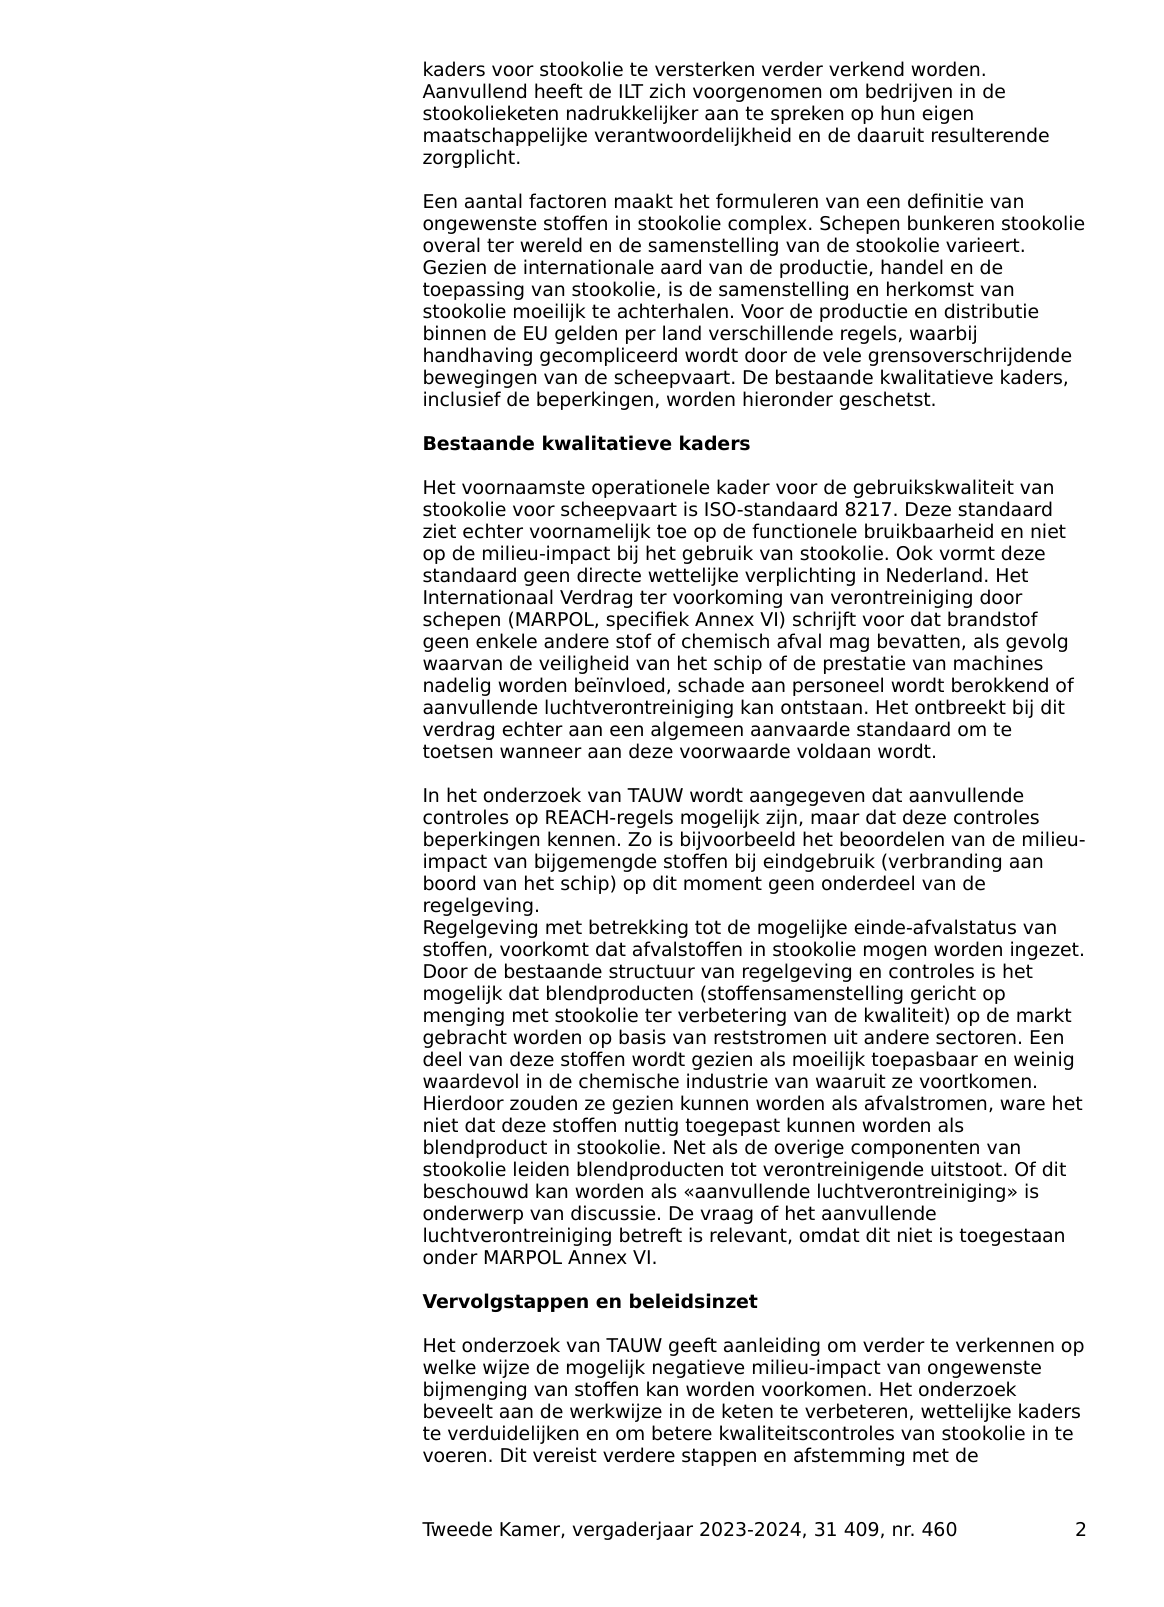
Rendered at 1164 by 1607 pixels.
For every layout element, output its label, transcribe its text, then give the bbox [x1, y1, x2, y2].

text Een aantal factoren maakt het formuleren van een definitie van ongewenste stoffen in stookolie complex. Schepen bunkeren stookolie overal ter wereld en de samenstelling van de stookolie varieert. Gezien de internationale aard van de productie, handel en de toepassing van stookolie, is de samenstelling en herkomst van stookolie moeilijk te achterhalen. Voor de productie en distributie binnen de EU gelden per land verschillende regels, waarbij handhaving gecompliceerd wordt door de vele grensoverschrijdende bewegingen van de scheepvaart. De bestaande kwalitatieve kaders, inclusief de beperkingen, worden hieronder geschetst. [422, 191, 1087, 411]
text kaders voor stookolie te versterken verder verkend worden. Aanvullend heeft de ILT zich voorgenomen om bedrijven in de stookolieketen nadrukkelijker aan te spreken op hun eigen maatschappelijke verantwoordelijkheid en de daaruit resulterende zorgplicht. [422, 59, 1087, 169]
text Regelgeving met betrekking tot de mogelijke einde-afvalstatus van stoffen, voorkomt dat afvalstoffen in stookolie mogen worden ingezet. Door de bestaande structuur van regelgeving en controles is het mogelijk dat blendproducten (stoffensamenstelling gericht op menging met stookolie ter verbetering van de kwaliteit) op de markt gebracht worden op basis van reststromen uit andere sectoren. Een deel van deze stoffen wordt gezien als moeilijk toepasbaar en weinig waardevol in de chemische industrie van waaruit ze voortkomen. Hierdoor zouden ze gezien kunnen worden als afvalstromen, ware het niet dat deze stoffen nuttig toegepast kunnen worden als blendproduct in stookolie. Net als de overige componenten van stookolie leiden blendproducten tot verontreinigende uitstoot. Of dit beschouwd kan worden als «aanvullende luchtverontreiniging» is onderwerp van discussie. De vraag of het aanvullende luchtverontreiniging betreft is relevant, omdat dit niet is toegestaan onder MARPOL Annex VI. [422, 917, 1087, 1269]
subtitle Vervolgstappen en beleidsinzet [422, 1291, 1087, 1313]
text Het voornaamste operationele kader voor de gebruikskwaliteit van stookolie voor scheepvaart is ISO-standaard 8217. Deze standaard ziet echter voornamelijk toe op de functionele bruikbaarheid en niet op de milieu-impact bij het gebruik van stookolie. Ook vormt deze standaard geen directe wettelijke verplichting in Nederland. Het Internationaal Verdrag ter voorkoming van verontreiniging door schepen (MARPOL, specifiek Annex VI) schrijft voor dat brandstof geen enkele andere stof of chemisch afval mag bevatten, als gevolg waarvan de veiligheid van het schip of de prestatie van machines nadelig worden beïnvloed, schade aan personeel wordt berokkend of aanvullende luchtverontreiniging kan ontstaan. Het ontbreekt bij dit verdrag echter aan een algemeen aanvaarde standaard om te toetsen wanneer aan deze voorwaarde voldaan wordt. [422, 477, 1087, 763]
subtitle Bestaande kwalitatieve kaders [422, 433, 1087, 455]
text In het onderzoek van TAUW wordt aangegeven dat aanvullende controles op REACH-regels mogelijk zijn, maar dat deze controles beperkingen kennen. Zo is bijvoorbeeld het beoordelen van de milieu-impact van bijgemengde stoffen bij eindgebruik (verbranding aan boord van het schip) op dit moment geen onderdeel van de regelgeving. [422, 785, 1087, 917]
text Het onderzoek van TAUW geeft aanleiding om verder te verkennen op welke wijze de mogelijk negatieve milieu-impact van ongewenste bijmenging van stoffen kan worden voorkomen. Het onderzoek beveelt aan de werkwijze in de keten te verbeteren, wettelijke kaders te verduidelijken en om betere kwaliteitscontroles van stookolie in te voeren. Dit vereist verdere stappen en afstemming met de [422, 1335, 1087, 1467]
